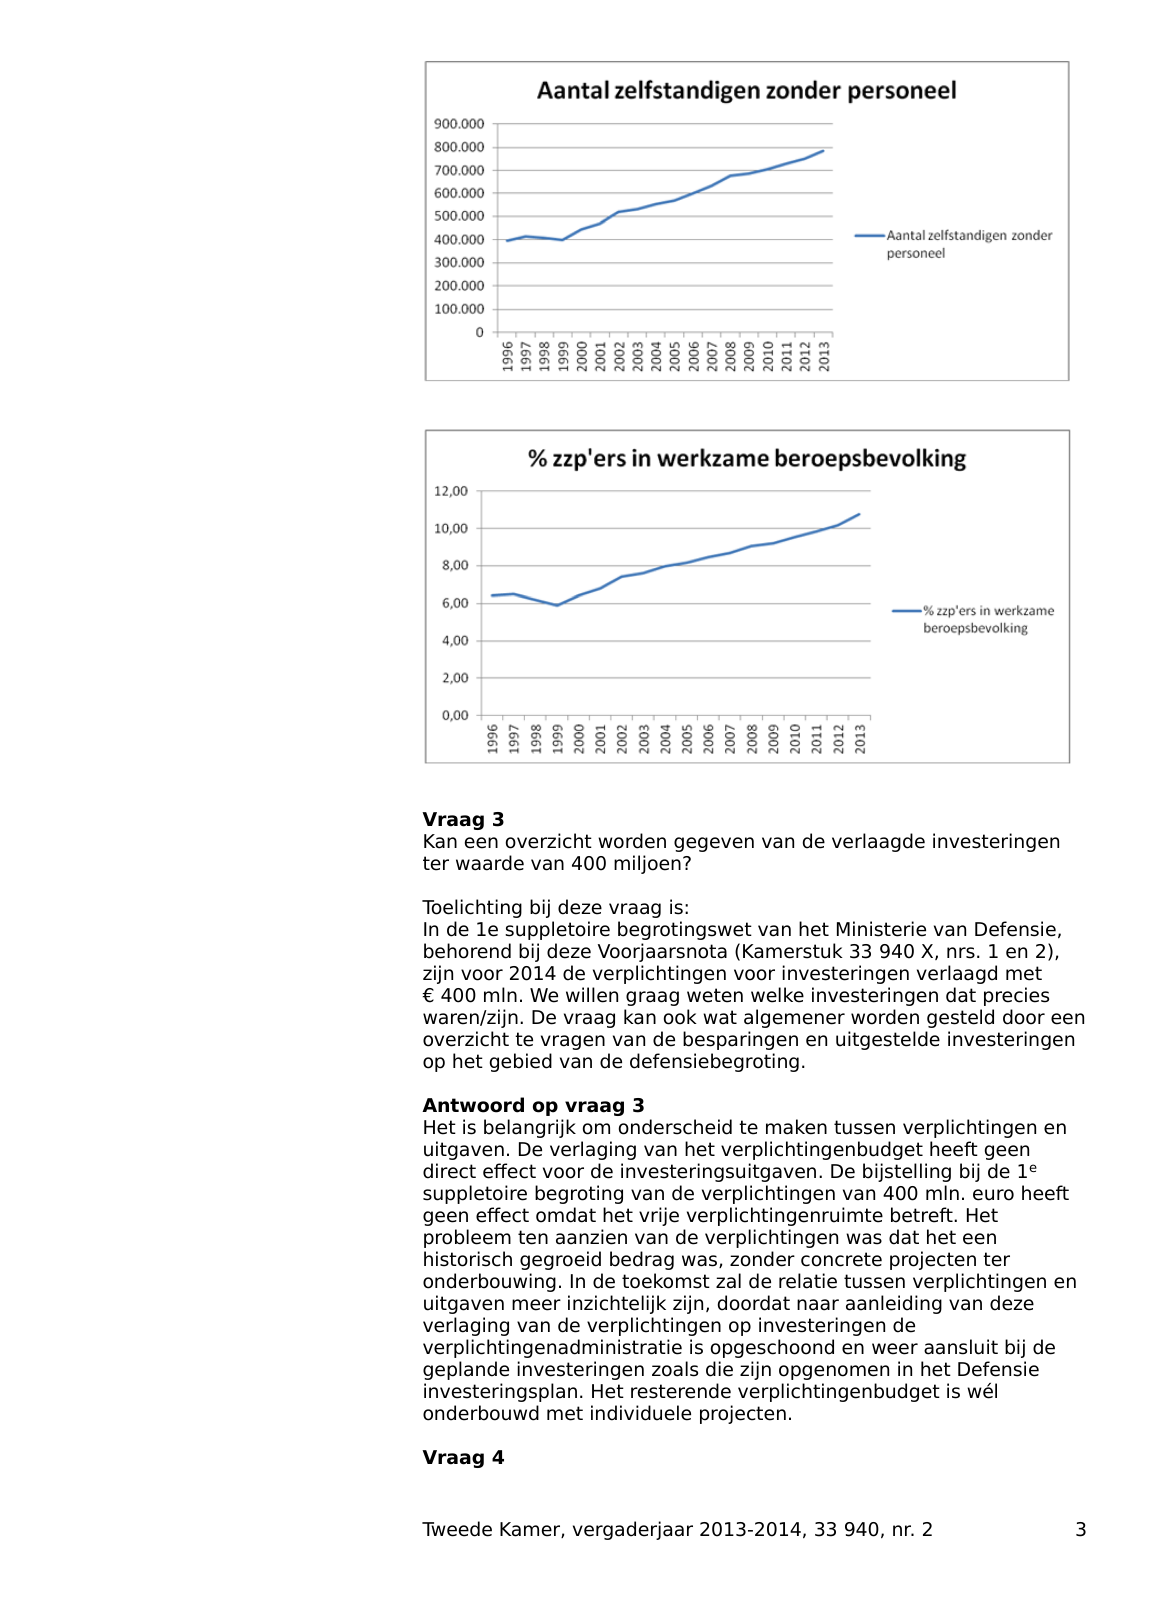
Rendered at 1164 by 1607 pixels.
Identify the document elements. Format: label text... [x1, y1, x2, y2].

text Vraag 3 [422, 809, 1087, 831]
text Vraag 4 [422, 1447, 1087, 1469]
text In de 1e suppletoire begrotingswet van het Ministerie van Defensie, behorend bij deze Voorjaarsnota (Kamerstuk 33 940 X, nrs. 1 en 2), zijn voor 2014 de verplichtingen voor investeringen verlaagd met € 400 mln. We willen graag weten welke investeringen dat precies waren/zijn. De vraag kan ook wat algemener worden gesteld door een overzicht te vragen van de besparingen en uitgestelde investeringen op het gebied van de defensiebegroting. [422, 919, 1087, 1073]
picture [422, 59, 1072, 384]
text Antwoord op vraag 3 [422, 1095, 1087, 1117]
picture [422, 428, 1072, 765]
text Het is belangrijk om onderscheid te maken tussen verplichtingen en uitgaven. De verlaging van het verplichtingenbudget heeft geen direct effect voor de investeringsuitgaven. De bijstelling bij de 1e suppletoire begroting van de verplichtingen van 400 mln. euro heeft geen effect omdat het vrije verplichtingenruimte betreft. Het probleem ten aanzien van de verplichtingen was dat het een historisch gegroeid bedrag was, zonder concrete projecten ter onderbouwing. In de toekomst zal de relatie tussen verplichtingen en uitgaven meer inzichtelijk zijn, doordat naar aanleiding van deze verlaging van de verplichtingen op investeringen de verplichtingenadministratie is opgeschoond en weer aansluit bij de geplande investeringen zoals die zijn opgenomen in het Defensie investeringsplan. Het resterende verplichtingenbudget is wél onderbouwd met individuele projecten. [422, 1117, 1087, 1424]
text Toelichting bij deze vraag is: [422, 897, 1087, 919]
text Kan een overzicht worden gegeven van de verlaagde investeringen ter waarde van 400 miljoen? [422, 831, 1087, 875]
